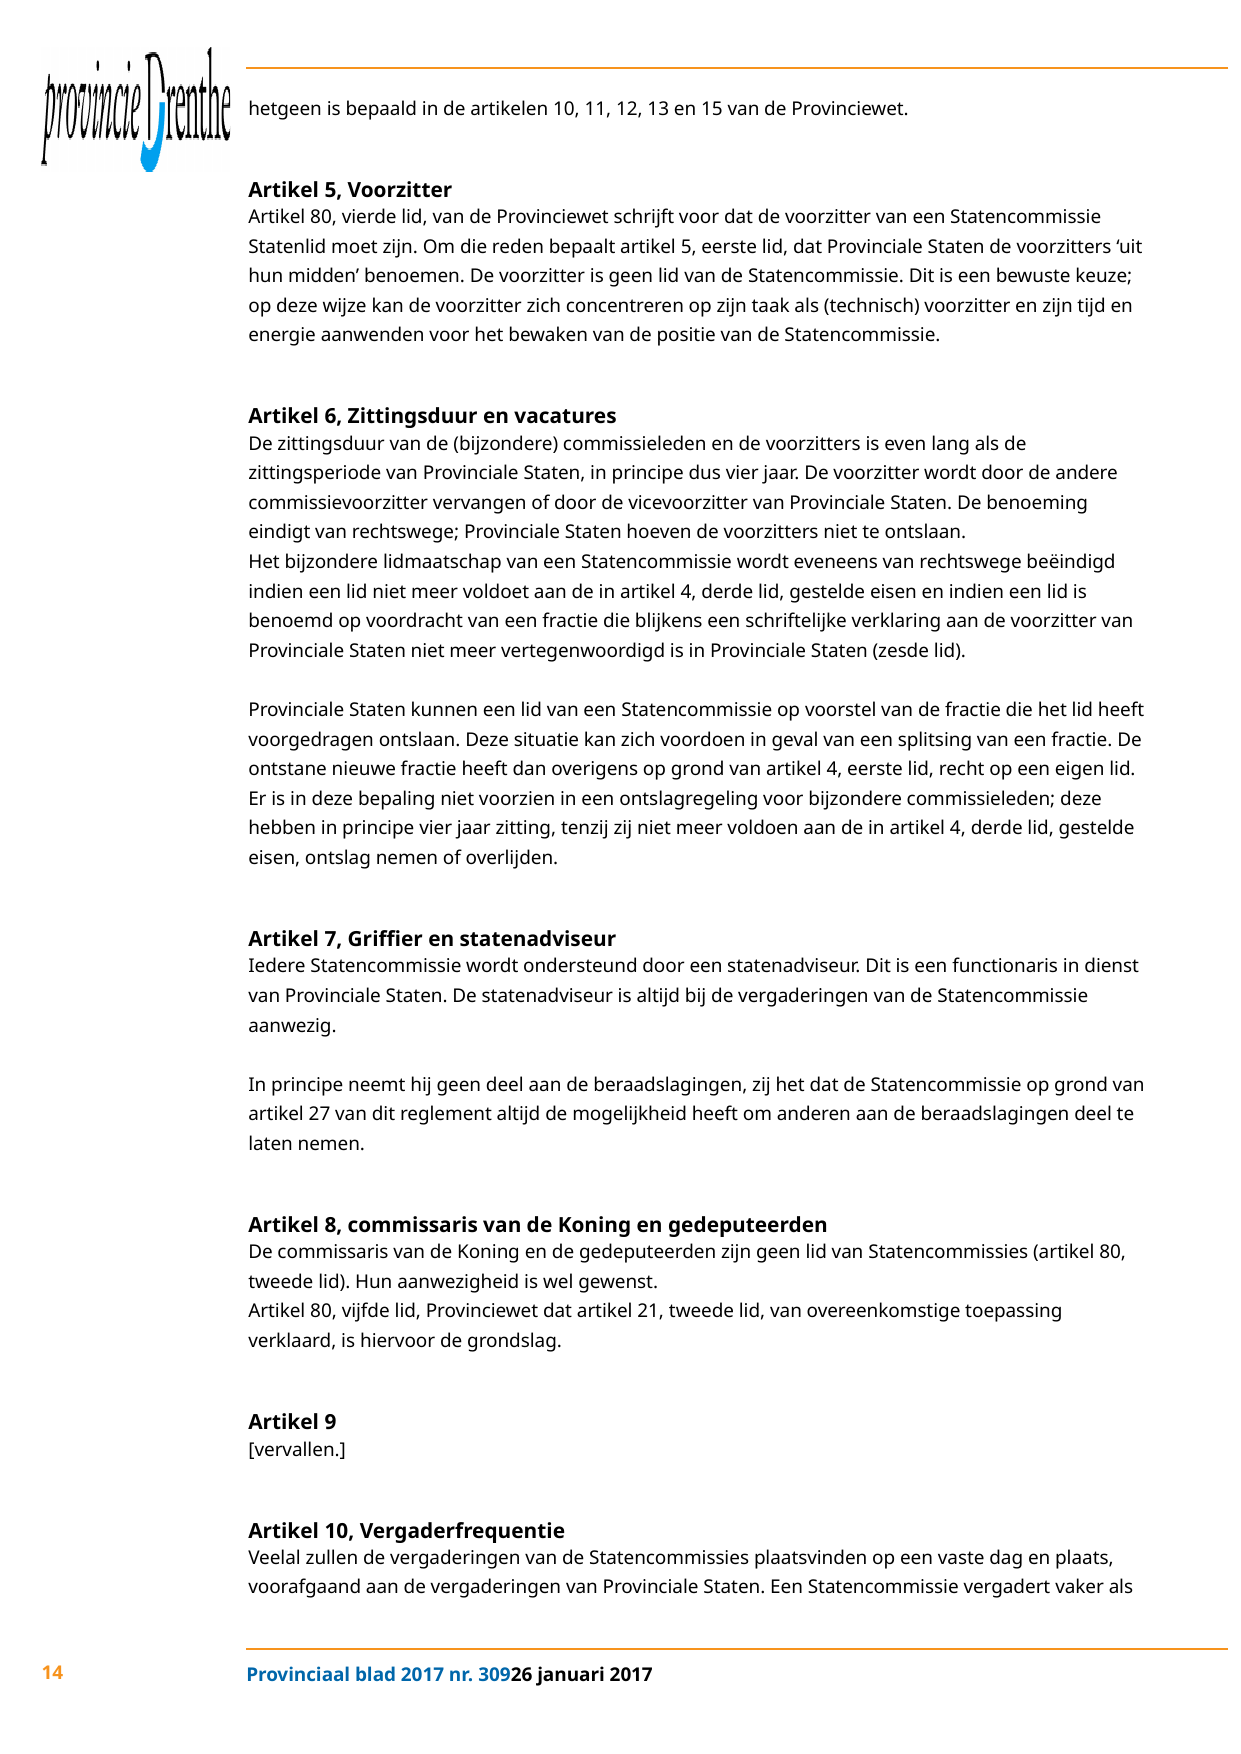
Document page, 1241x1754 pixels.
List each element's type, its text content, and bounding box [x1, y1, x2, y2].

text Artikel 10, Vergaderfrequentie [248, 1516, 1152, 1544]
text Artikel 6, Zittingsduur en vacatures [248, 402, 1152, 430]
text De zittingsduur van de (bijzondere) commissieleden en de voorzitters is even lang als de zittingsperiode van Provinciale Staten, in principe dus vier jaar. De voorzitter wordt door de andere commissievoorzitter vervangen of door de vicevoorzitter van Provinciale Staten. De benoeming eindigt van rechtswege; Provinciale Staten hoeven de voorzitters niet te ontslaan. [248, 430, 1152, 544]
text Artikel 9 [248, 1407, 1152, 1436]
text [vervallen.] [248, 1436, 1152, 1461]
text Iedere Statencommissie wordt ondersteund door een statenadviseur. Dit is een functionaris in dienst van Provinciale Staten. De statenadviseur is altijd bij de vergaderingen van de Statencommissie aanwezig. [248, 953, 1152, 1037]
picture [41, 47, 231, 172]
text De commissaris van de Koning en de gedeputeerden zijn geen lid van Statencommissies (artikel 80, tweede lid). Hun aanwezigheid is wel gewenst. [248, 1238, 1152, 1294]
text Artikel 5, Voorzitter [248, 175, 1152, 203]
text In principe neemt hij geen deel aan de beraadslagingen, zij het dat de Statencommissie op grond van artikel 27 van dit reglement altijd de mogelijkheid heeft om anderen aan de beraadslagingen deel te laten nemen. [248, 1071, 1152, 1156]
text Artikel 80, vijfde lid, Provinciewet dat artikel 21, tweede lid, van overeenkomstige toepassing verklaard, is hiervoor de grondslag. [248, 1298, 1152, 1353]
text Provinciale Staten kunnen een lid van een Statencommissie op voorstel van de fractie die het lid heeft voorgedragen ontslaan. Deze situatie kan zich voordoen in geval van een splitsing van een fractie. De ontstane nieuwe fractie heeft dan overigens op grond van artikel 4, eerste lid, recht op een eigen lid. Er is in deze bepaling niet voorzien in een ontslagregeling voor bijzondere commissieleden; deze hebben in principe vier jaar zitting, tenzij zij niet meer voldoen aan de in artikel 4, derde lid, gestelde eisen, ontslag nemen of overlijden. [248, 696, 1152, 870]
text Veelal zullen de vergaderingen van de Statencommissies plaatsvinden op een vaste dag en plaats, voorafgaand aan de vergaderingen van Provinciale Staten. Een Statencommissie vergadert vaker als [248, 1544, 1152, 1599]
text Artikel 80, vierde lid, van de Provinciewet schrijft voor dat de voorzitter van een Statencommissie Statenlid moet zijn. Om die reden bepaalt artikel 5, eerste lid, dat Provinciale Staten de voorzitters ‘uit hun midden’ benoemen. De voorzitter is geen lid van de Statencommissie. Dit is een bewuste keuze; op deze wijze kan de voorzitter zich concentreren op zijn taak als (technisch) voorzitter en zijn tijd en energie aanwenden voor het bewaken van de positie van de Statencommissie. [248, 203, 1152, 347]
text Artikel 7, Griffier en statenadviseur [248, 924, 1152, 953]
text Het bijzondere lidmaatschap van een Statencommissie wordt eveneens van rechtswege beëindigd indien een lid niet meer voldoet aan de in artikel 4, derde lid, gestelde eisen en indien een lid is benoemd op voordracht van een fractie die blijkens een schriftelijke verklaring aan de voorzitter van Provinciale Staten niet meer vertegenwoordigd is in Provinciale Staten (zesde lid). [248, 548, 1152, 663]
text Artikel 8, commissaris van de Koning en gedeputeerden [248, 1210, 1152, 1238]
text hetgeen is bepaald in de artikelen 10, 11, 12, 13 en 15 van de Provinciewet. [248, 95, 1152, 121]
